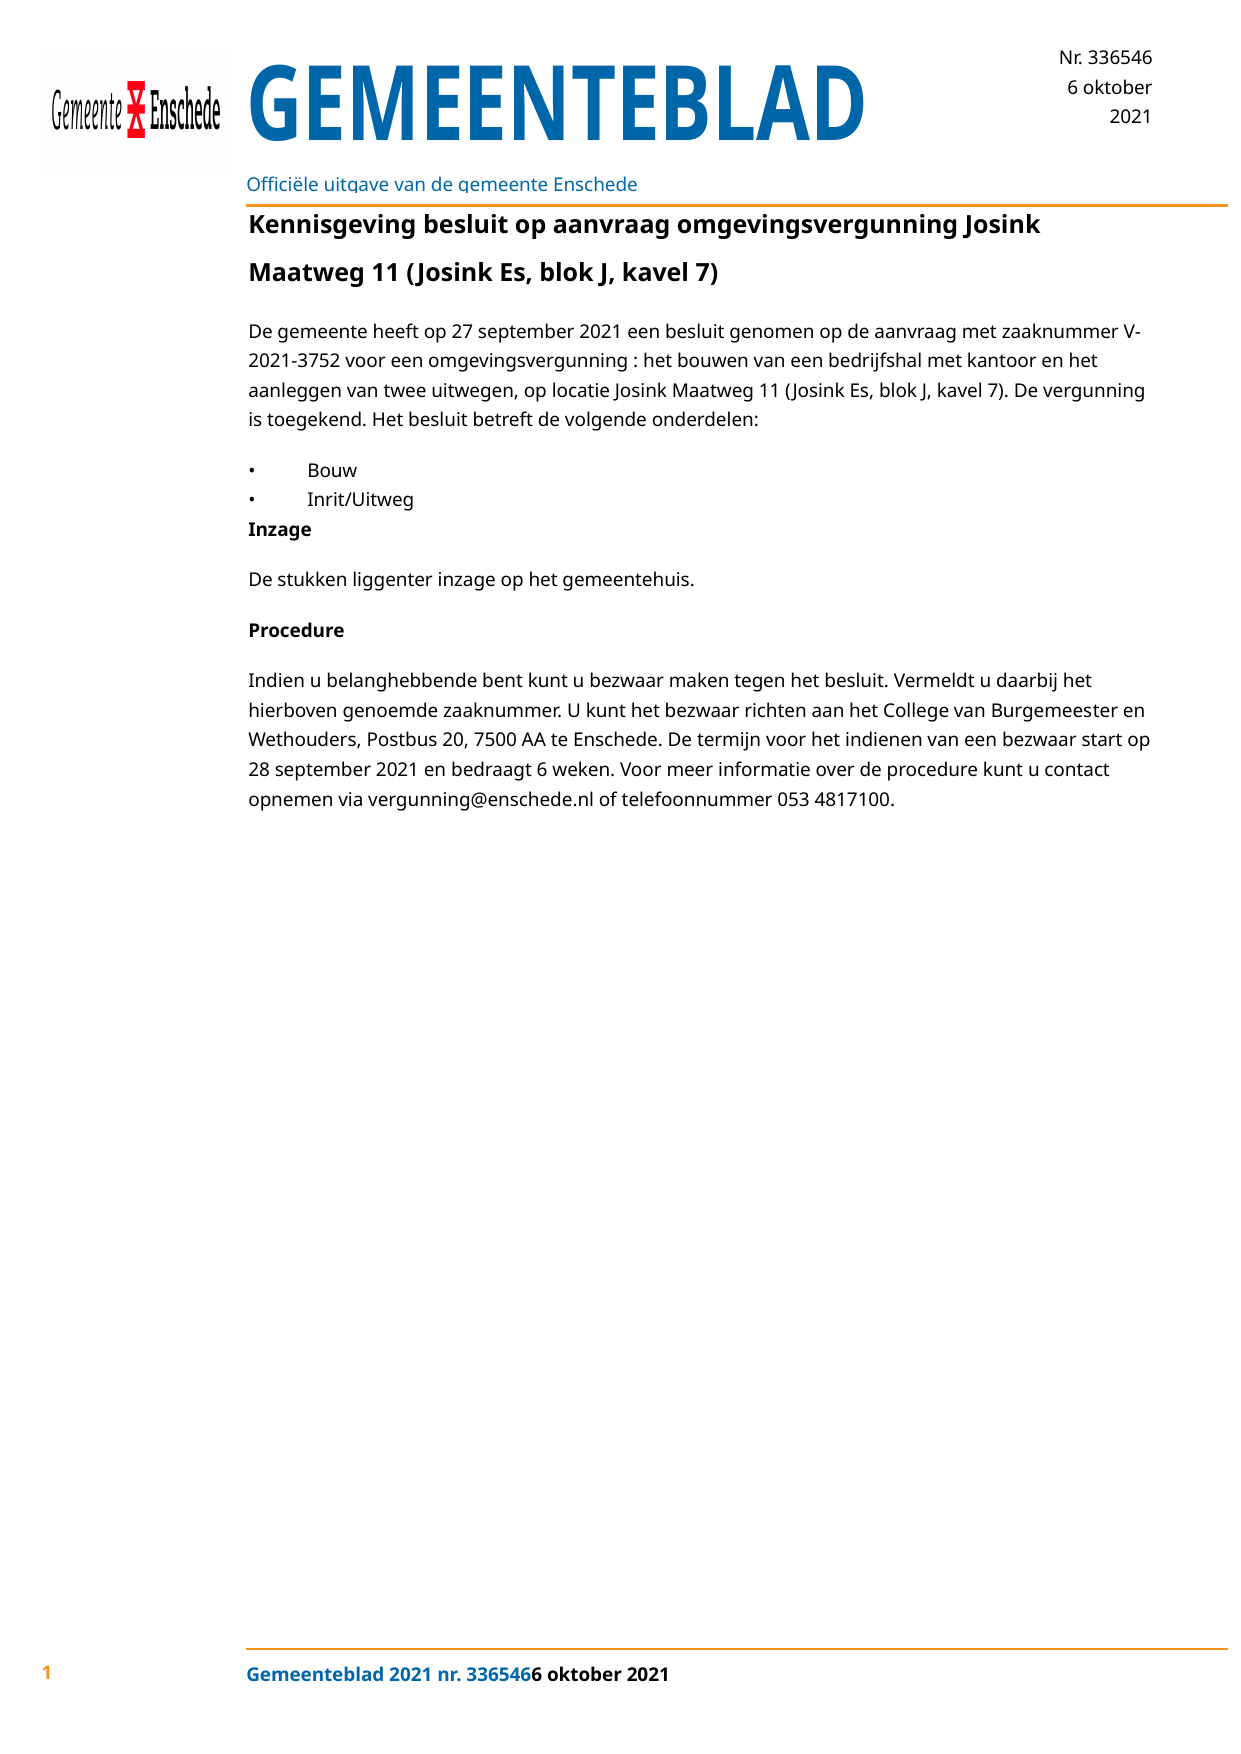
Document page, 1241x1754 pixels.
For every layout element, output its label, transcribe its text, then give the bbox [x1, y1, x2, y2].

text Kennisgeving besluit op aanvraag omgevingsvergunning Josink Maatweg 11 (Josink Es, blok J, kavel 7) [248, 207, 1152, 288]
text Inzage [248, 516, 1152, 542]
list Inrit/Uitweg [248, 487, 1152, 512]
text Indien u belanghebbende bent kunt u bezwaar maken tegen het besluit. Vermeldt u daarbij het hierboven genoemde zaaknummer. U kunt het bezwaar richten aan het College van Burgemees­ter en Wethouders, Postbus 20, 7500 AA te Enschede. De termijn voor het indienen van een bezwaar start op 28 september 2021 en bedraagt 6 weken. Voor meer informatie over de procedure kunt u contact opnemen via vergunning@enschede.nl of telefoonnummer 053 4817100. [248, 667, 1152, 812]
text De stukken liggenter inzage op het gemeentehuis. [248, 567, 1152, 592]
text De gemeente heeft op 27 september 2021 een besluit genomen op de aanvraag met zaaknummer V-2021-3752 voor een omgevingsvergunning : het bouwen van een bedrijfshal met kantoor en het aanleggen van twee uitwegen, op locatie Josink Maatweg 11 (Josink Es, blok J, kavel 7). De vergunning is toegekend. Het besluit betreft de volgende onderdelen: [248, 318, 1152, 432]
list Bouw [248, 457, 1152, 483]
text Procedure [248, 617, 1152, 643]
picture [41, 47, 231, 172]
